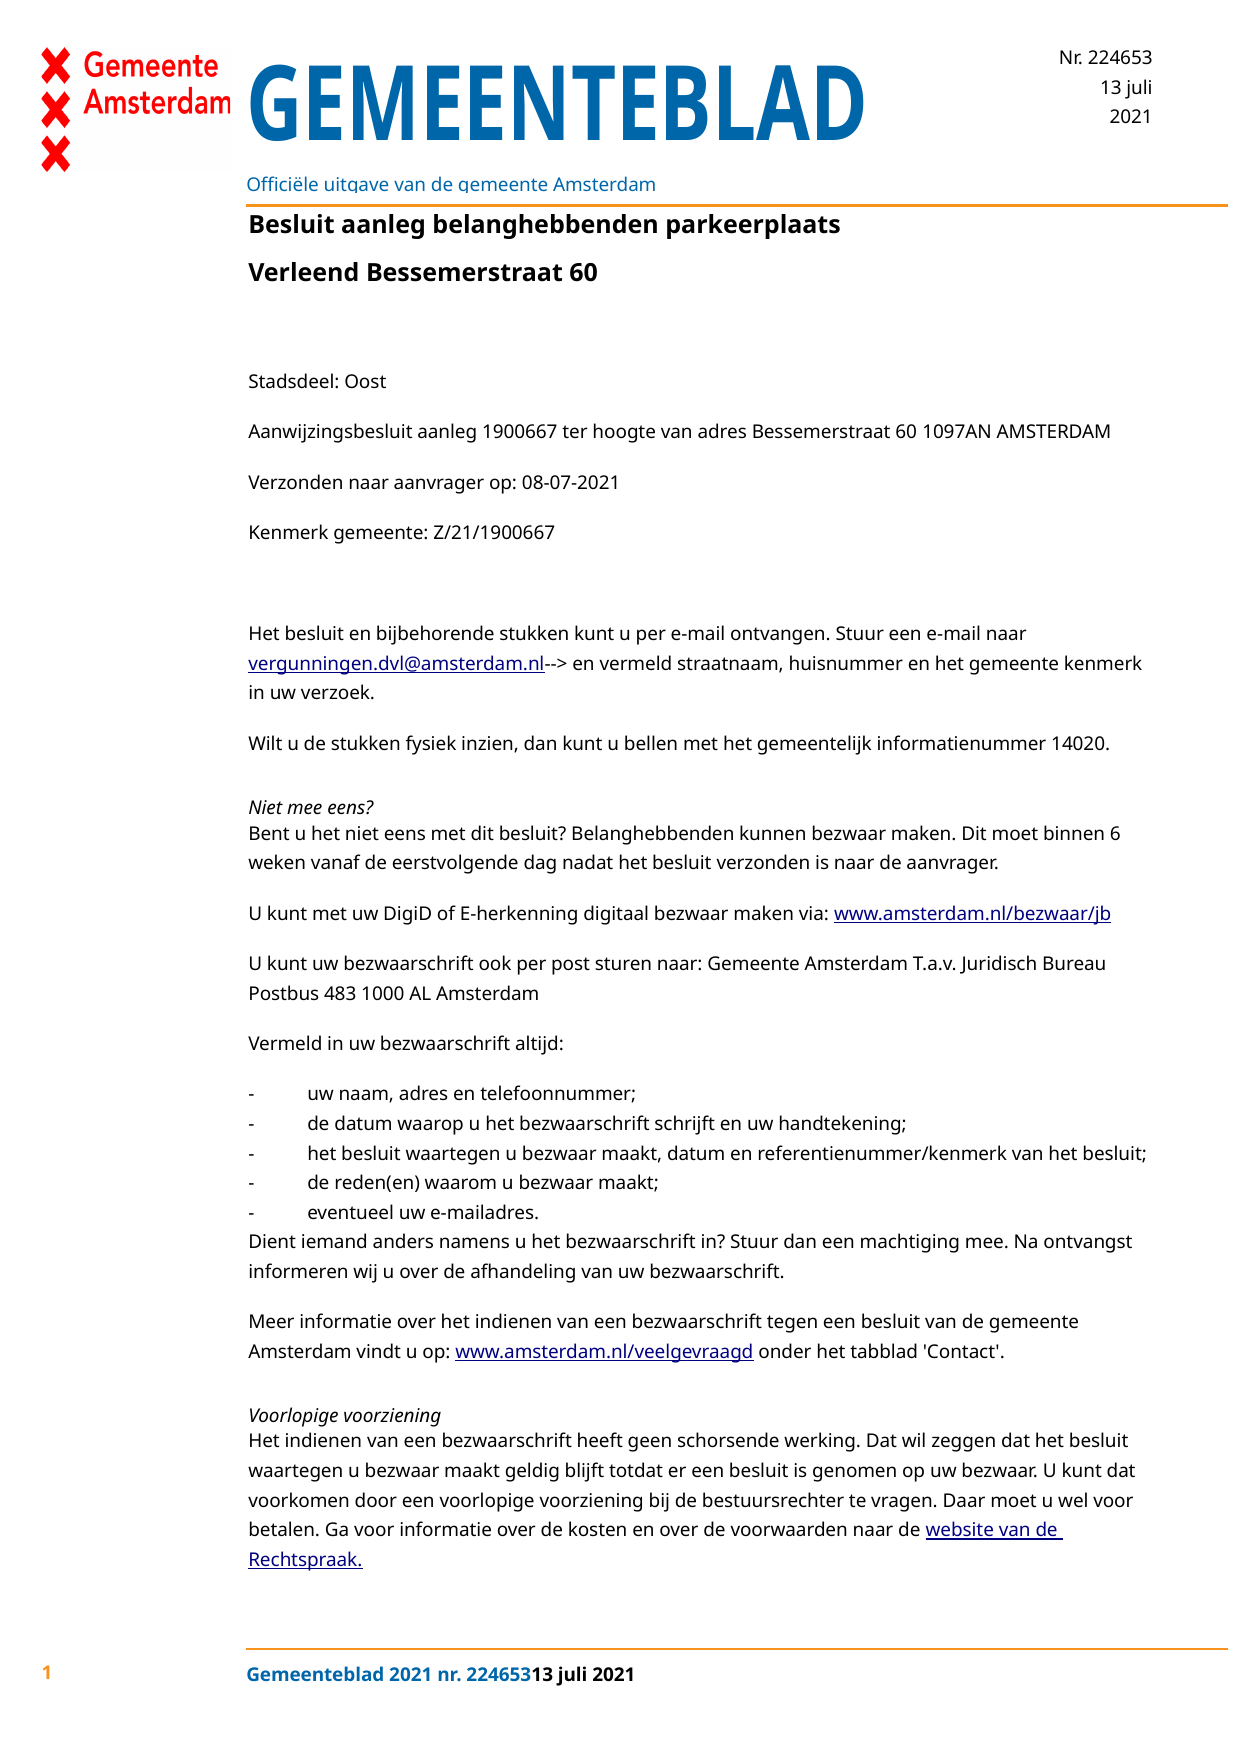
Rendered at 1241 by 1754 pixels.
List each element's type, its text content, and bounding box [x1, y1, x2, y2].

text Kenmerk gemeente: Z/21/1900667 [248, 519, 1152, 545]
list uw naam, adres en telefoonnummer; [248, 1081, 1152, 1106]
text Vermeld in uw bezwaarschrift altijd: [248, 1030, 1152, 1056]
text U kunt uw bezwaarschrift ook per post sturen naar: Gemeente Amsterdam T.a.v. Juridisch Bureau Postbus 483 1000 AL Amsterdam [248, 950, 1152, 1005]
text Dient iemand anders namens u het bezwaarschrift in? Stuur dan een machtiging mee. Na ontvangst informeren wij u over de afhandeling van uw bezwaarschrift. [248, 1228, 1152, 1284]
text Niet mee eens? [248, 794, 1152, 820]
text Het indienen van een bezwaarschrift heeft geen schorsende werking. Dat wil zeggen dat het besluit waartegen u bezwaar maakt geldig blijft totdat er een besluit is genomen op uw bezwaar. U kunt dat voorkomen door een voorlopige voorziening bij de bestuursrechter te vragen. Daar moet u wel voor betalen. Ga voor informatie over de kosten en over de voorwaarden naar de website van de Rechtspraak. [248, 1428, 1152, 1572]
text Bent u het niet eens met dit besluit? Belanghebbenden kunnen bezwaar maken. Dit moet binnen 6 weken vanaf de eerstvolgende dag nadat het besluit verzonden is naar de aanvrager. [248, 820, 1152, 875]
list de datum waarop u het bezwaarschrift schrijft en uw handtekening; [248, 1110, 1152, 1136]
text Voorlopige voorziening [248, 1402, 1152, 1428]
text Stadsdeel: Oost [248, 368, 1152, 394]
list de reden(en) waarom u bezwaar maakt; [248, 1169, 1152, 1195]
text U kunt met uw DigiD of E-herkenning digitaal bezwaar maken via: www.amsterdam.nl/bezwaar/jb [248, 900, 1152, 925]
text Verzonden naar aanvrager op: 08-07-2021 [248, 469, 1152, 495]
text Meer informatie over het indienen van een bezwaarschrift tegen een besluit van de gemeente Amsterdam vindt u op: www.amsterdam.nl/veelgevraagd onder het tabblad 'Contact'. [248, 1308, 1152, 1364]
text Het besluit en bijbehorende stukken kunt u per e-mail ontvangen. Stuur een e-mail naar vergunningen.dvl@amsterdam.nl--> en vermeld straatnaam, huisnummer en het gemeente kenmerk in uw verzoek. [248, 620, 1152, 705]
list eventueel uw e-mailadres. [248, 1199, 1152, 1224]
text Aanwijzingsbesluit aanleg 1900667 ter hoogte van adres Bessemerstraat 60 1097AN AMSTERDAM [248, 419, 1152, 444]
picture [41, 47, 231, 172]
list het besluit waartegen u bezwaar maakt, datum en referentienummer/kenmerk van het besluit; [248, 1140, 1152, 1165]
text Besluit aanleg belanghebbenden parkeerplaats Verleend Bessemerstraat 60 [248, 207, 1152, 288]
text Wilt u de stukken fysiek inzien, dan kunt u bellen met het gemeentelijk informatienummer 14020. [248, 730, 1152, 756]
